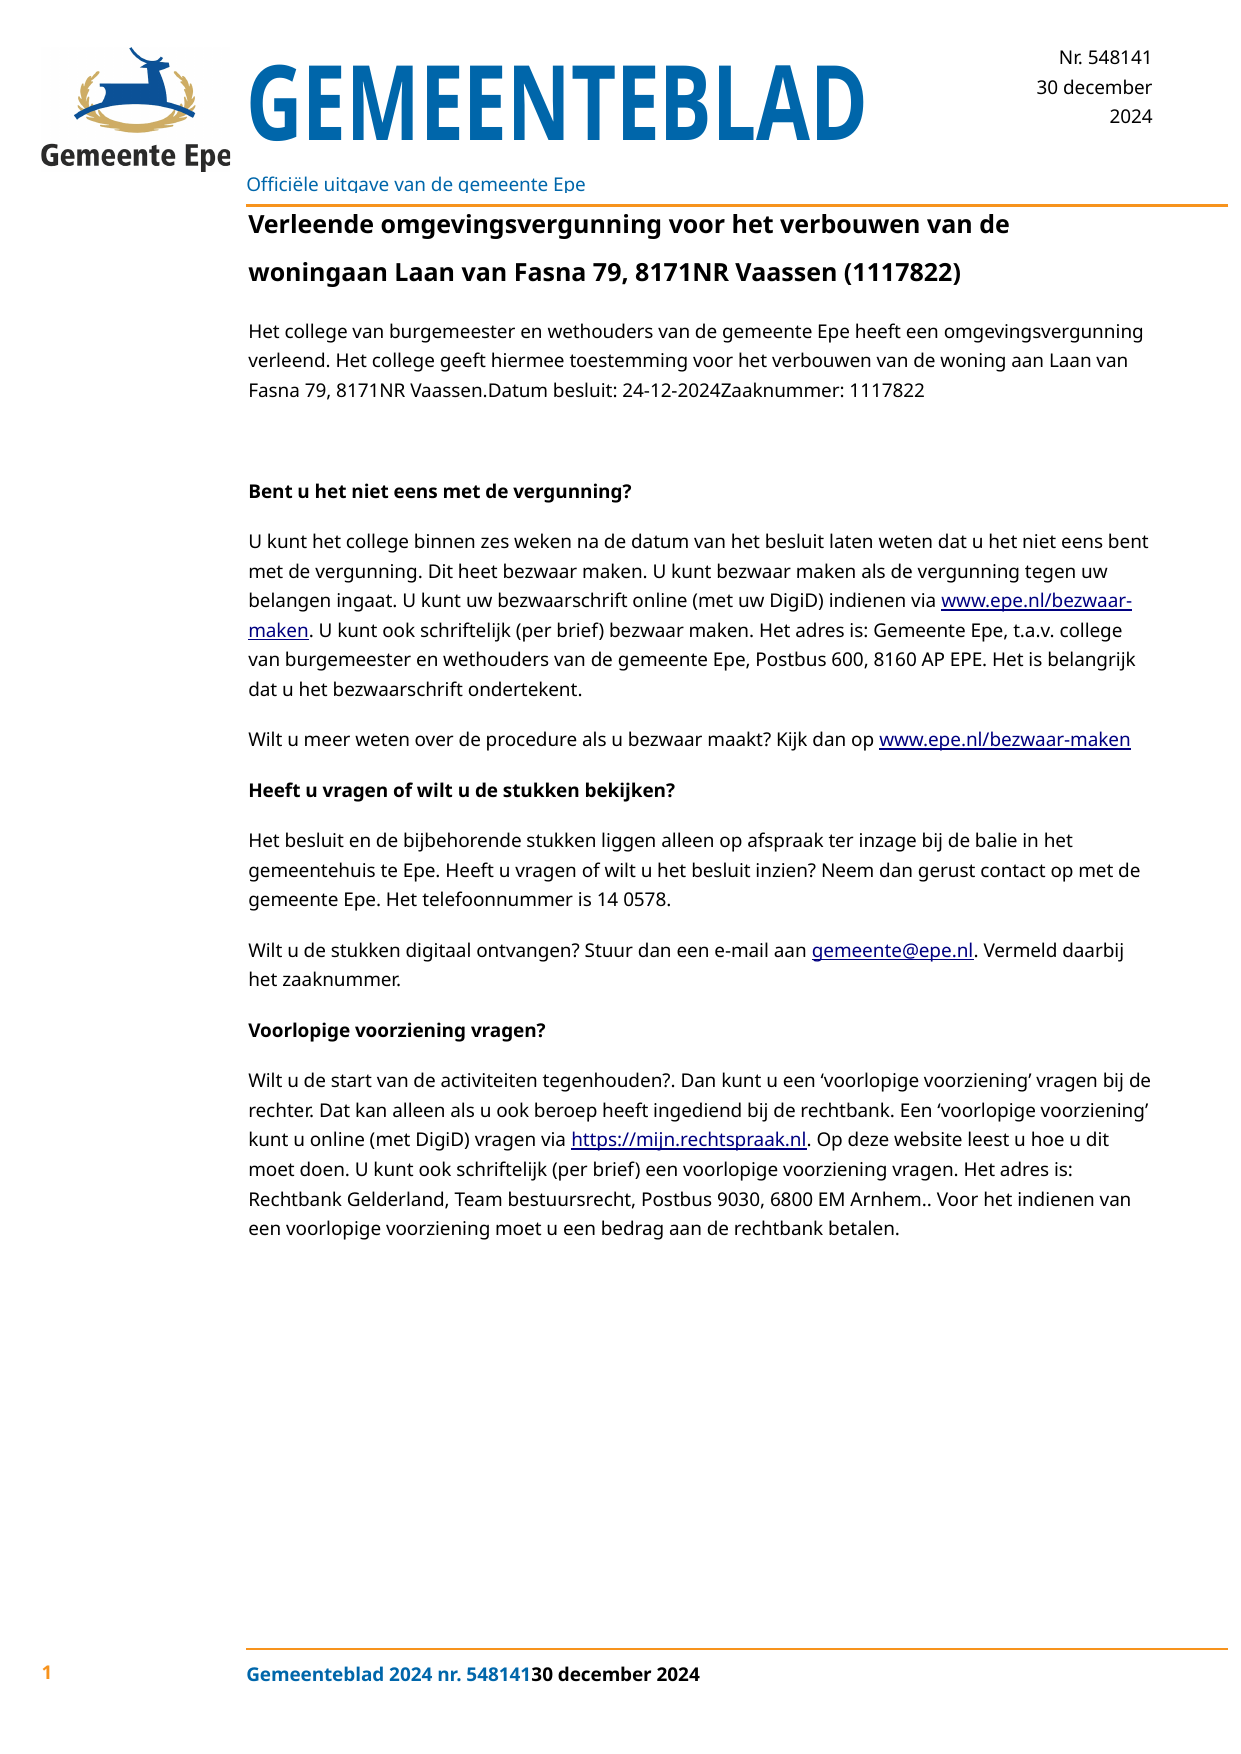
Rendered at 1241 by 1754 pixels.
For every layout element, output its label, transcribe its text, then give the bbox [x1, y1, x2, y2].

picture [41, 47, 231, 172]
text Bent u het niet eens met de vergunning? [248, 478, 1152, 504]
text Wilt u meer weten over de procedure als u bezwaar maakt? Kijk dan op www.epe.nl/bezwaar-maken [248, 727, 1152, 752]
text Verleende omgevingsvergunning voor het verbouwen van de woningaan Laan van Fasna 79, 8171NR Vaassen (1117822) [248, 207, 1152, 288]
text Voorlopige voorziening vragen? [248, 1017, 1152, 1043]
text U kunt het college binnen zes weken na de datum van het besluit laten weten dat u het niet eens bent met de vergunning. Dit heet bezwaar maken. U kunt bezwaar maken als de vergunning tegen uw belangen ingaat. U kunt uw bezwaarschrift online (met uw DigiD) indienen via www.epe.nl/bezwaar-maken. U kunt ook schriftelijk (per brief) bezwaar maken. Het adres is: Gemeente Epe, t.a.v. college van burgemeester en wethouders van de gemeente Epe, Postbus 600, 8160 AP EPE. Het is belangrijk dat u het bezwaarschrift ondertekent. [248, 528, 1152, 702]
text Het college van burgemeester en wethouders van de gemeente Epe heeft een omgevingsvergunning verleend. Het college geeft hiermee toestemming voor het verbouwen van de woning aan Laan van Fasna 79, 8171NR Vaassen.Datum besluit: 24-12-2024Zaaknummer: 1117822 [248, 318, 1152, 403]
text Wilt u de start van de activiteiten tegenhouden?. Dan kunt u een ‘voorlopige voorziening’ vragen bij de rechter. Dat kan alleen als u ook beroep heeft ingediend bij de rechtbank. Een ‘voorlopige voorziening’ kunt u online (met DigiD) vragen via https://mijn.rechtspraak.nl. Op deze website leest u hoe u dit moet doen. U kunt ook schriftelijk (per brief) een voorlopige voorziening vragen. Het adres is: Rechtbank Gelderland, Team bestuursrecht, Postbus 9030, 6800 EM Arnhem.. Voor het indienen van een voorlopige voorziening moet u een bedrag aan de rechtbank betalen. [248, 1067, 1152, 1241]
text Wilt u de stukken digitaal ontvangen? Stuur dan een e-mail aan gemeente@epe.nl. Vermeld daarbij het zaaknummer. [248, 937, 1152, 992]
text Het besluit en de bijbehorende stukken liggen alleen op afspraak ter inzage bij de balie in het gemeentehuis te Epe. Heeft u vragen of wilt u het besluit inzien? Neem dan gerust contact op met de gemeente Epe. Het telefoonnummer is 14 0578. [248, 827, 1152, 912]
text Heeft u vragen of wilt u de stukken bekijken? [248, 777, 1152, 803]
